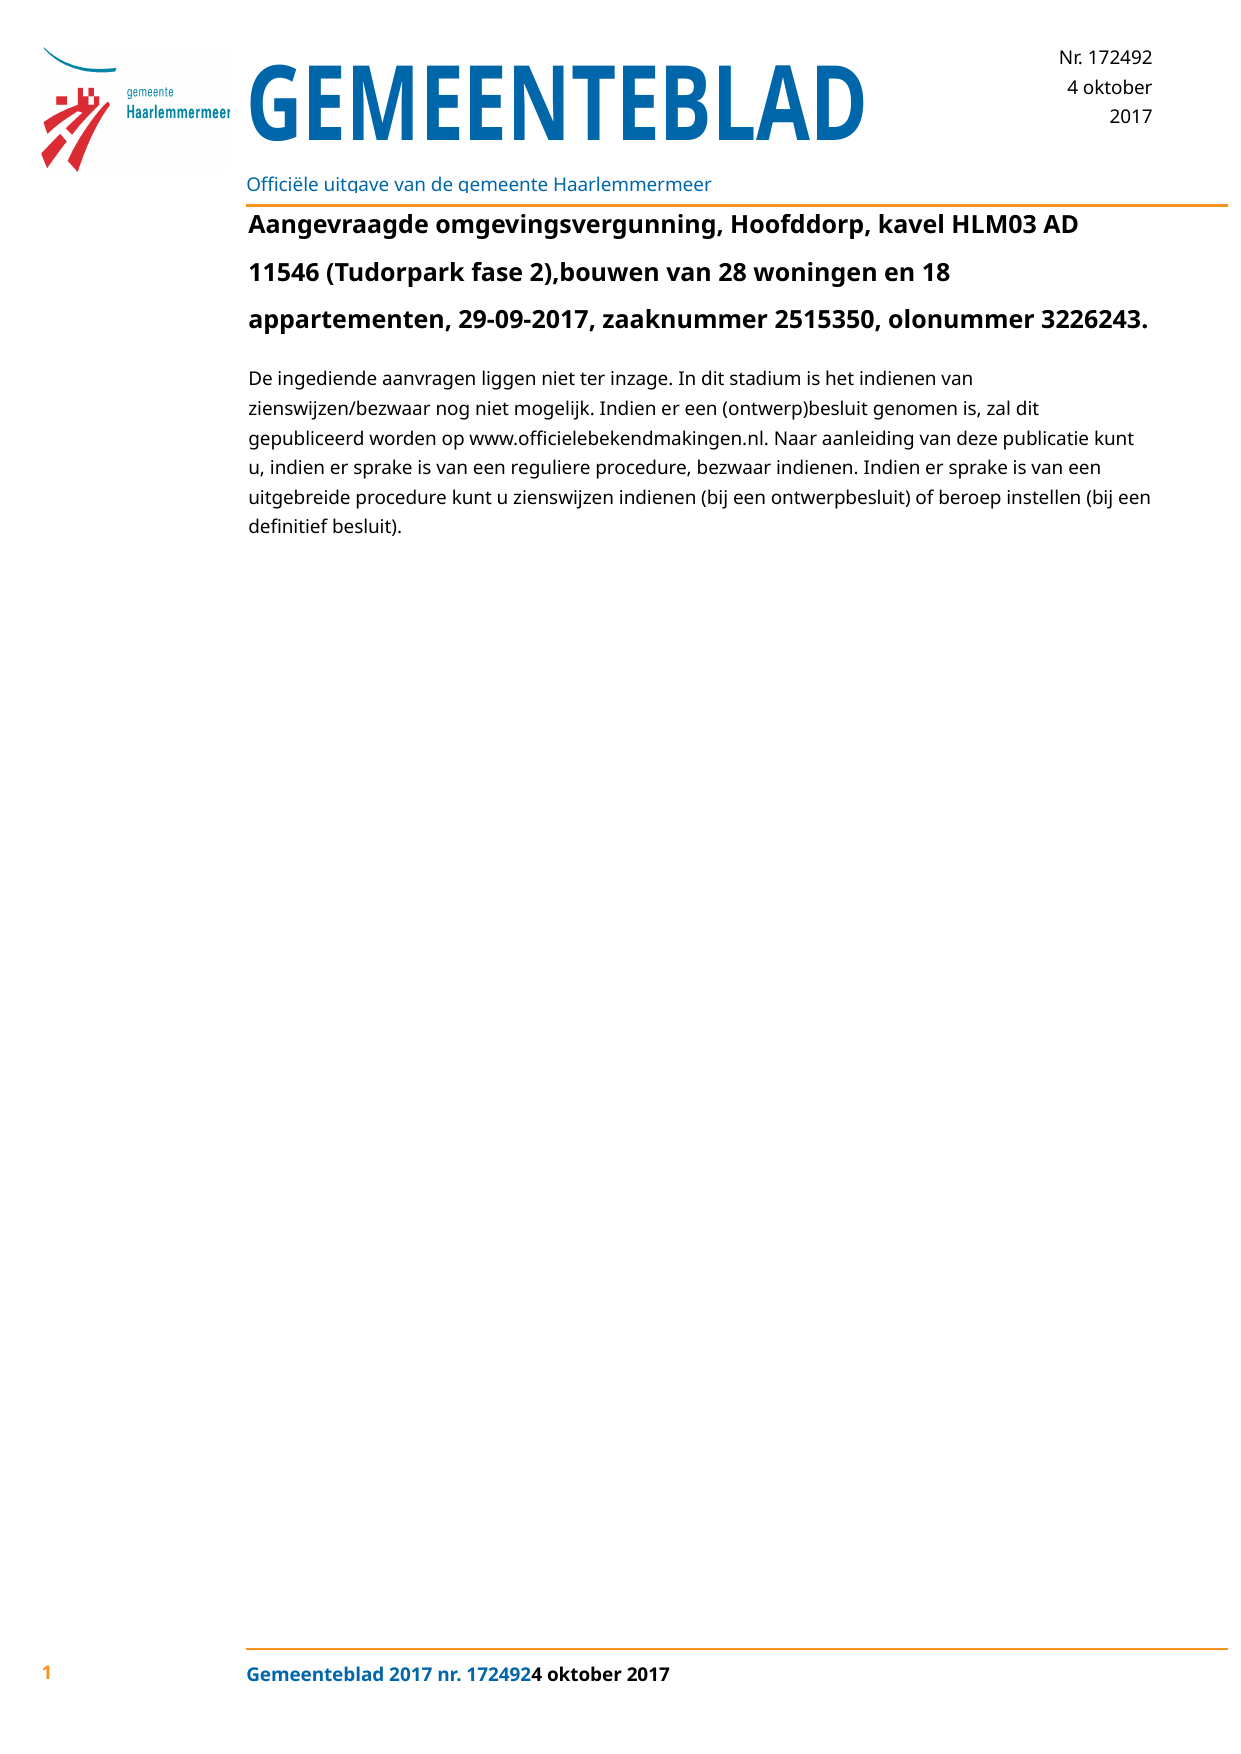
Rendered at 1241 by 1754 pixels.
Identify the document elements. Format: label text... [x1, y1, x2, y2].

text Aangevraagde omgevingsvergunning, Hoofddorp, kavel HLM03 AD 11546 (Tudorpark fase 2),bouwen van 28 woningen en 18 appartementen, 29-09-2017, zaaknummer 2515350, olonummer 3226243. [248, 207, 1152, 336]
text De ingediende aanvragen liggen niet ter inzage. In dit stadium is het indienen van zienswijzen/bezwaar nog niet mogelijk. Indien er een (ontwerp)besluit genomen is, zal dit gepubliceerd worden op www.officielebekendmakingen.nl. Naar aanleiding van deze publicatie kunt u, indien er sprake is van een reguliere procedure, bezwaar indienen. Indien er sprake is van een uitgebreide procedure kunt u zienswijzen indienen (bij een ontwerpbesluit) of beroep instellen (bij een definitief besluit). [248, 366, 1152, 539]
picture [41, 47, 231, 172]
